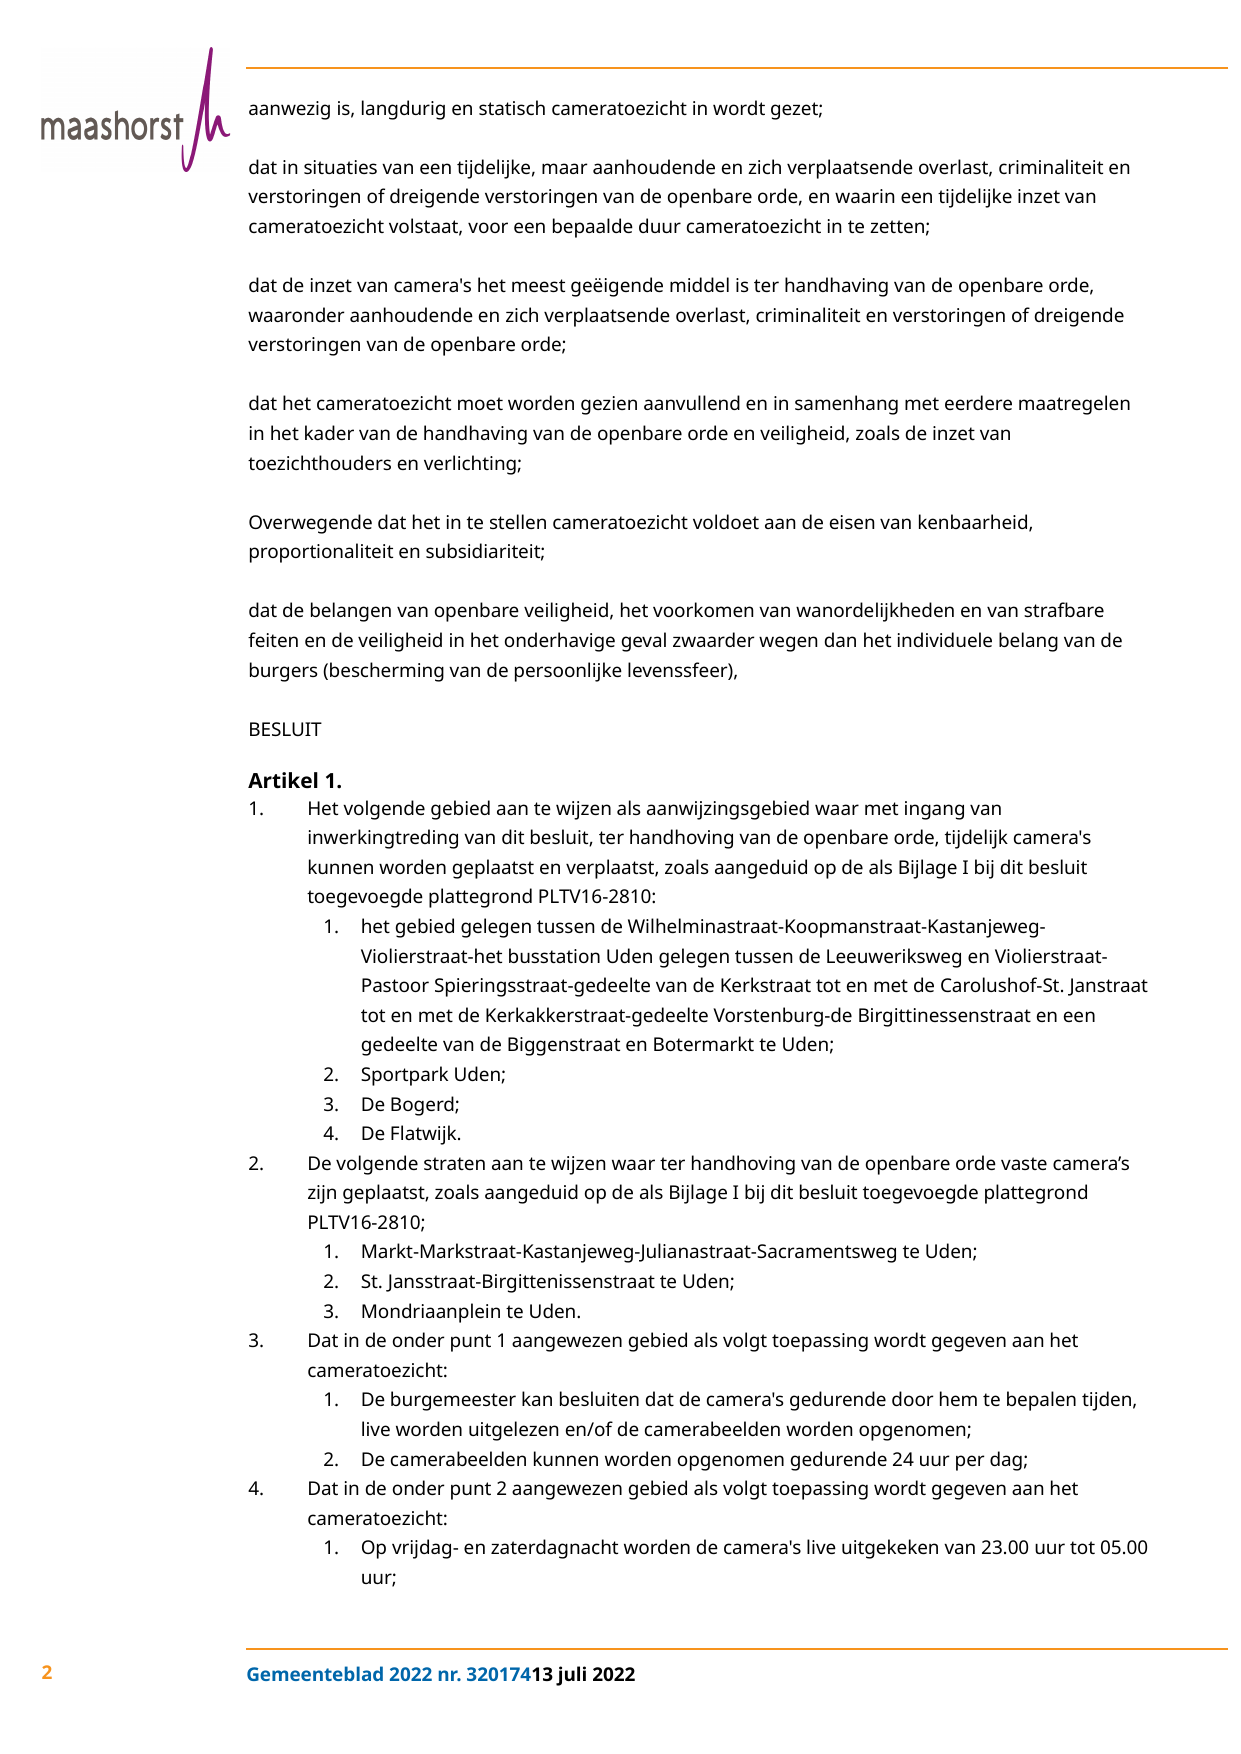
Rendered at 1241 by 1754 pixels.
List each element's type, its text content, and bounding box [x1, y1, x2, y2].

text aanwezig is, langdurig en statisch cameratoezicht in wordt gezet; [248, 95, 1152, 121]
list Markt-Markstraat-Kastanjeweg-Julianastraat-Sacramentsweg te Uden; [323, 1239, 1152, 1264]
list Op vrijdag- en zaterdagnacht worden de camera's live uitgekeken van 23.00 uur tot 05.00 uur; [323, 1534, 1152, 1590]
list Dat in de onder punt 2 aangewezen gebied als volgt toepassing wordt gegeven aan het cameratoezicht: [248, 1475, 1152, 1531]
list De Flatwijk. [323, 1120, 1152, 1146]
list Sportpark Uden; [323, 1061, 1152, 1087]
list Mondriaanplein te Uden. [323, 1298, 1152, 1323]
list De camerabeelden kunnen worden opgenomen gedurende 24 uur per dag; [323, 1446, 1152, 1471]
text dat het cameratoezicht moet worden gezien aanvullend en in samenhang met eerdere maatregelen in het kader van de handhaving van de openbare orde en veiligheid, zoals de inzet van toezichthouders en verlichting; [248, 391, 1152, 476]
list Dat in de onder punt 1 aangewezen gebied als volgt toepassing wordt gegeven aan het cameratoezicht: [248, 1327, 1152, 1383]
list De volgende straten aan te wijzen waar ter handhoving van de openbare orde vaste camera’s zijn geplaatst, zoals aangeduid op de als Bijlage I bij dit besluit toegevoegde plattegrond PLTV16-2810; [248, 1150, 1152, 1235]
text dat de inzet van camera's het meest geëigende middel is ter handhaving van de openbare orde, waaronder aanhoudende en zich verplaatsende overlast, criminaliteit en verstoringen of dreigende verstoringen van de openbare orde; [248, 272, 1152, 357]
list St. Jansstraat-Birgittenissenstraat te Uden; [323, 1268, 1152, 1294]
list De Bogerd; [323, 1091, 1152, 1116]
text dat de belangen van openbare veiligheid, het voorkomen van wanordelijkheden en van strafbare feiten en de veiligheid in het onderhavige geval zwaarder wegen dan het individuele belang van de burgers (bescherming van de persoonlijke levenssfeer), [248, 598, 1152, 683]
list Het volgende gebied aan te wijzen als aanwijzingsgebied waar met ingang van inwerkingtreding van dit besluit, ter handhoving van de openbare orde, tijdelijk camera's kunnen worden geplaatst en verplaatst, zoals aangeduid op de als Bijlage I bij dit besluit toegevoegde plattegrond PLTV16-2810: [248, 795, 1152, 909]
picture [41, 47, 231, 172]
text Overwegende dat het in te stellen cameratoezicht voldoet aan de eisen van kenbaarheid, proportionaliteit en subsidiariteit; [248, 509, 1152, 564]
text BESLUIT [248, 716, 1152, 742]
list het gebied gelegen tussen de Wilhelminastraat-Koopmanstraat-Kastanjeweg-Violierstraat-het busstation Uden gelegen tussen de Leeuweriksweg en Violierstraat-Pastoor Spieringsstraat-gedeelte van de Kerkstraat tot en met de Carolushof-St. Janstraat tot en met de Kerkakkerstraat-gedeelte Vorstenburg-de Birgittinessenstraat en een gedeelte van de Biggenstraat en Botermarkt te Uden; [323, 913, 1152, 1057]
list De burgemeester kan besluiten dat de camera's gedurende door hem te bepalen tijden, live worden uitgelezen en/of de camerabeelden worden opgenomen; [323, 1387, 1152, 1442]
text dat in situaties van een tijdelijke, maar aanhoudende en zich verplaatsende overlast, criminaliteit en verstoringen of dreigende verstoringen van de openbare orde, en waarin een tijdelijke inzet van cameratoezicht volstaat, voor een bepaalde duur cameratoezicht in te zetten; [248, 154, 1152, 239]
text Artikel 1. [248, 766, 1152, 795]
